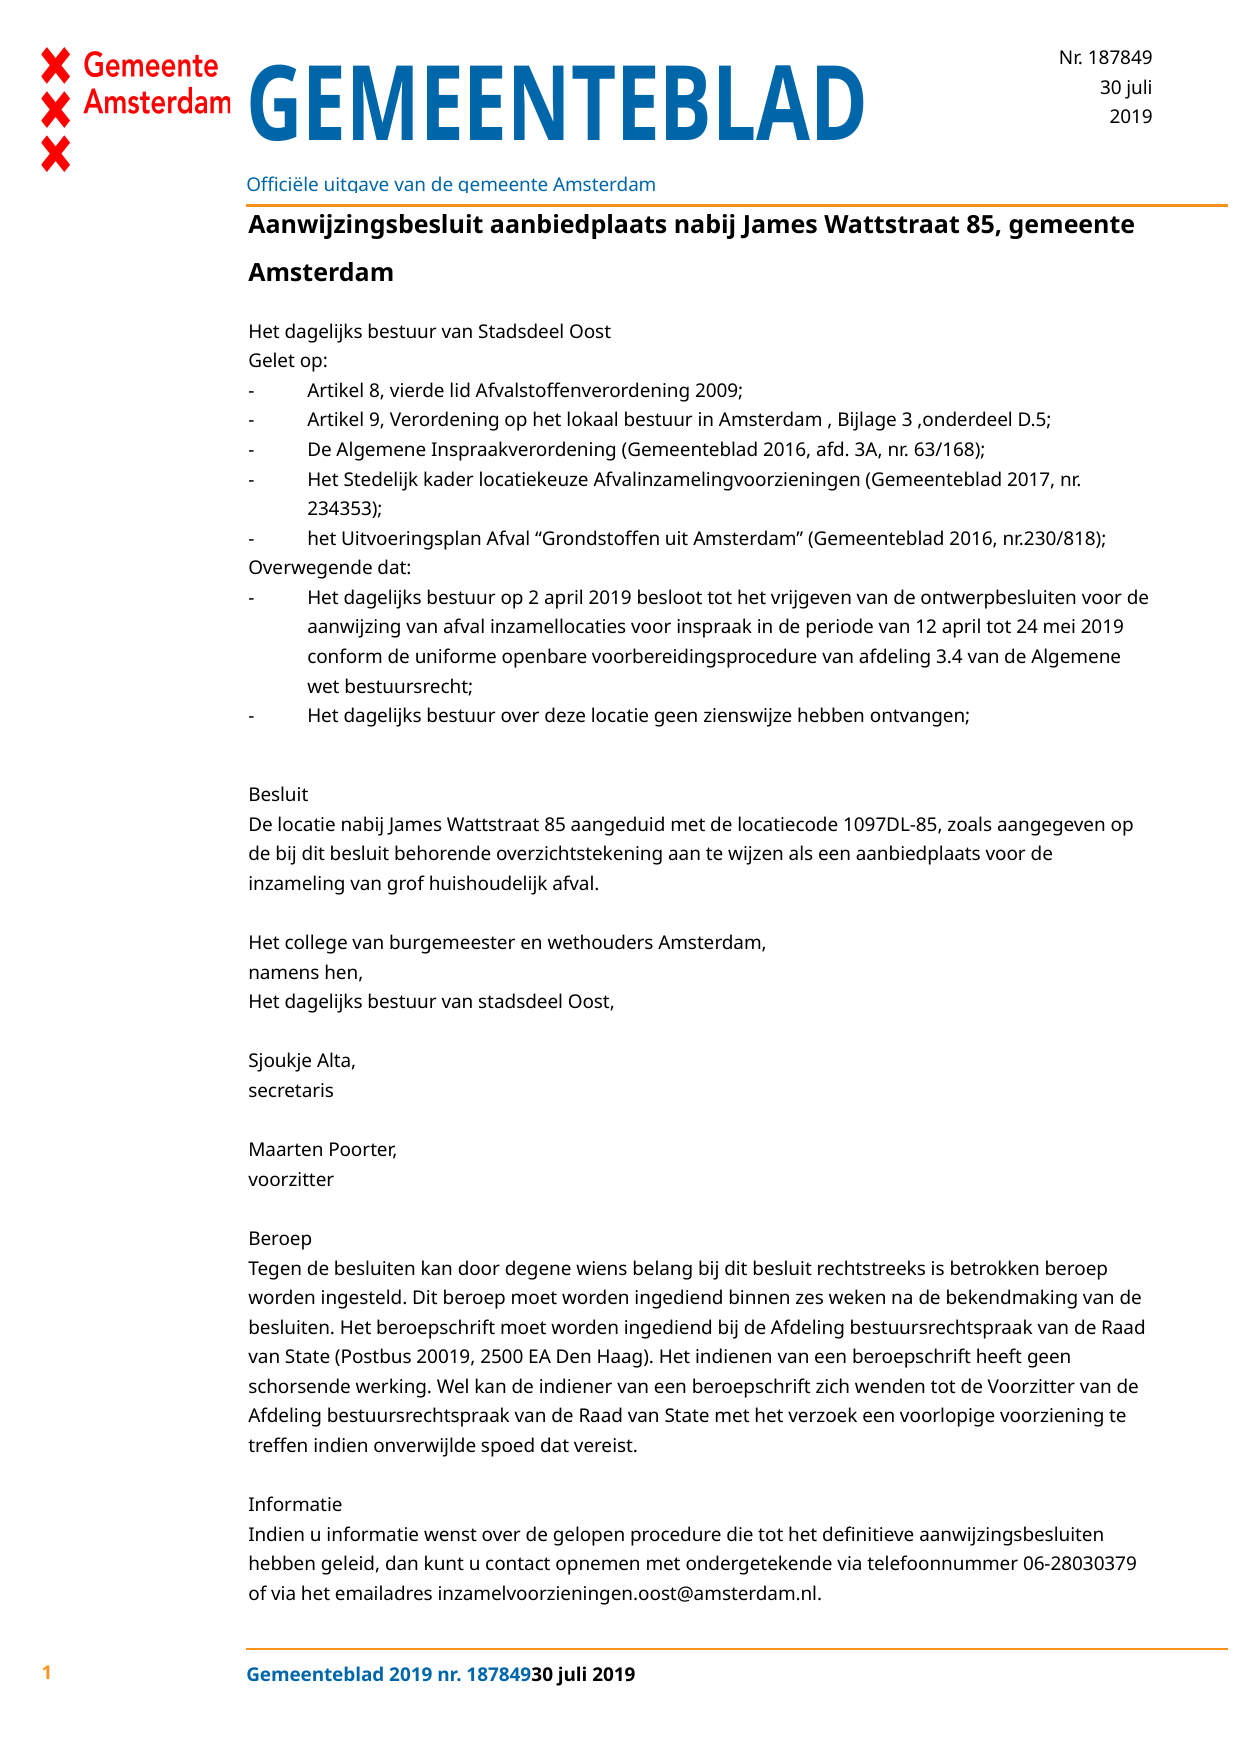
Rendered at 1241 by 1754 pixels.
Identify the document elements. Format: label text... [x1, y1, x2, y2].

list Het dagelijks bestuur op 2 april 2019 besloot tot het vrijgeven van de ontwerpbesluiten voor de aanwijzing van afval inzamellocaties voor inspraak in de periode van 12 april tot 24 mei 2019 conform de uniforme openbare voorbereidingsprocedure van afdeling 3.4 van de Algemene wet bestuursrecht; [248, 584, 1152, 699]
text Beroep [248, 1225, 1152, 1251]
text Maarten Poorter, [248, 1136, 1152, 1162]
text Het dagelijks bestuur van stadsdeel Oost, [248, 988, 1152, 1014]
text Besluit [248, 781, 1152, 807]
list Het Stedelijk kader locatiekeuze Afvalinzamelingvoorzieningen (Gemeenteblad 2017, nr. 234353); [248, 466, 1152, 521]
list Het dagelijks bestuur over deze locatie geen zienswijze hebben ontvangen; [248, 702, 1152, 728]
list Artikel 9, Verordening op het lokaal bestuur in Amsterdam , Bijlage 3 ,onderdeel D.5; [248, 407, 1152, 432]
text Het dagelijks bestuur van Stadsdeel Oost [248, 318, 1152, 344]
text Sjoukje Alta, [248, 1048, 1152, 1073]
text Aanwijzingsbesluit aanbiedplaats nabij James Wattstraat 85, gemeente Amsterdam [248, 207, 1152, 288]
picture [41, 47, 231, 172]
text Tegen de besluiten kan door degene wiens belang bij dit besluit rechtstreeks is betrokken beroep worden ingesteld. Dit beroep moet worden ingediend binnen zes weken na de bekendmaking van de besluiten. Het beroepschrift moet worden ingediend bij de Afdeling bestuursrechtspraak van de Raad van State (Postbus 20019, 2500 EA Den Haag). Het indienen van een beroepschrift heeft geen schorsende werking. Wel kan de indiener van een beroepschrift zich wenden tot de Voorzitter van de Afdeling bestuursrechtspraak van de Raad van State met het verzoek een voorlopige voorziening te treffen indien onverwijlde spoed dat vereist. [248, 1255, 1152, 1458]
text Gelet op: [248, 347, 1152, 373]
list het Uitvoeringsplan Afval “Grondstoffen uit Amsterdam” (Gemeenteblad 2016, nr.230/818); [248, 525, 1152, 551]
text Het college van burgemeester en wethouders Amsterdam, [248, 929, 1152, 955]
text Indien u informatie wenst over de gelopen procedure die tot het definitieve aanwijzingsbesluiten hebben geleid, dan kunt u contact opnemen met ondergetekende via telefoonnummer 06-28030379 of via het emailadres inzamelvoorzieningen.oost@amsterdam.nl. [248, 1521, 1152, 1606]
text namens hen, [248, 959, 1152, 984]
text Informatie [248, 1491, 1152, 1517]
text voorzitter [248, 1166, 1152, 1192]
text De locatie nabij James Wattstraat 85 aangeduid met de locatiecode 1097DL-85, zoals aangegeven op de bij dit besluit behorende overzichtstekening aan te wijzen als een aanbiedplaats voor de inzameling van grof huishoudelijk afval. [248, 811, 1152, 896]
text secretaris [248, 1077, 1152, 1103]
list Artikel 8, vierde lid Afvalstoffenverordening 2009; [248, 377, 1152, 403]
list De Algemene Inspraakverordening (Gemeenteblad 2016, afd. 3A, nr. 63/168); [248, 436, 1152, 462]
text Overwegende dat: [248, 554, 1152, 580]
